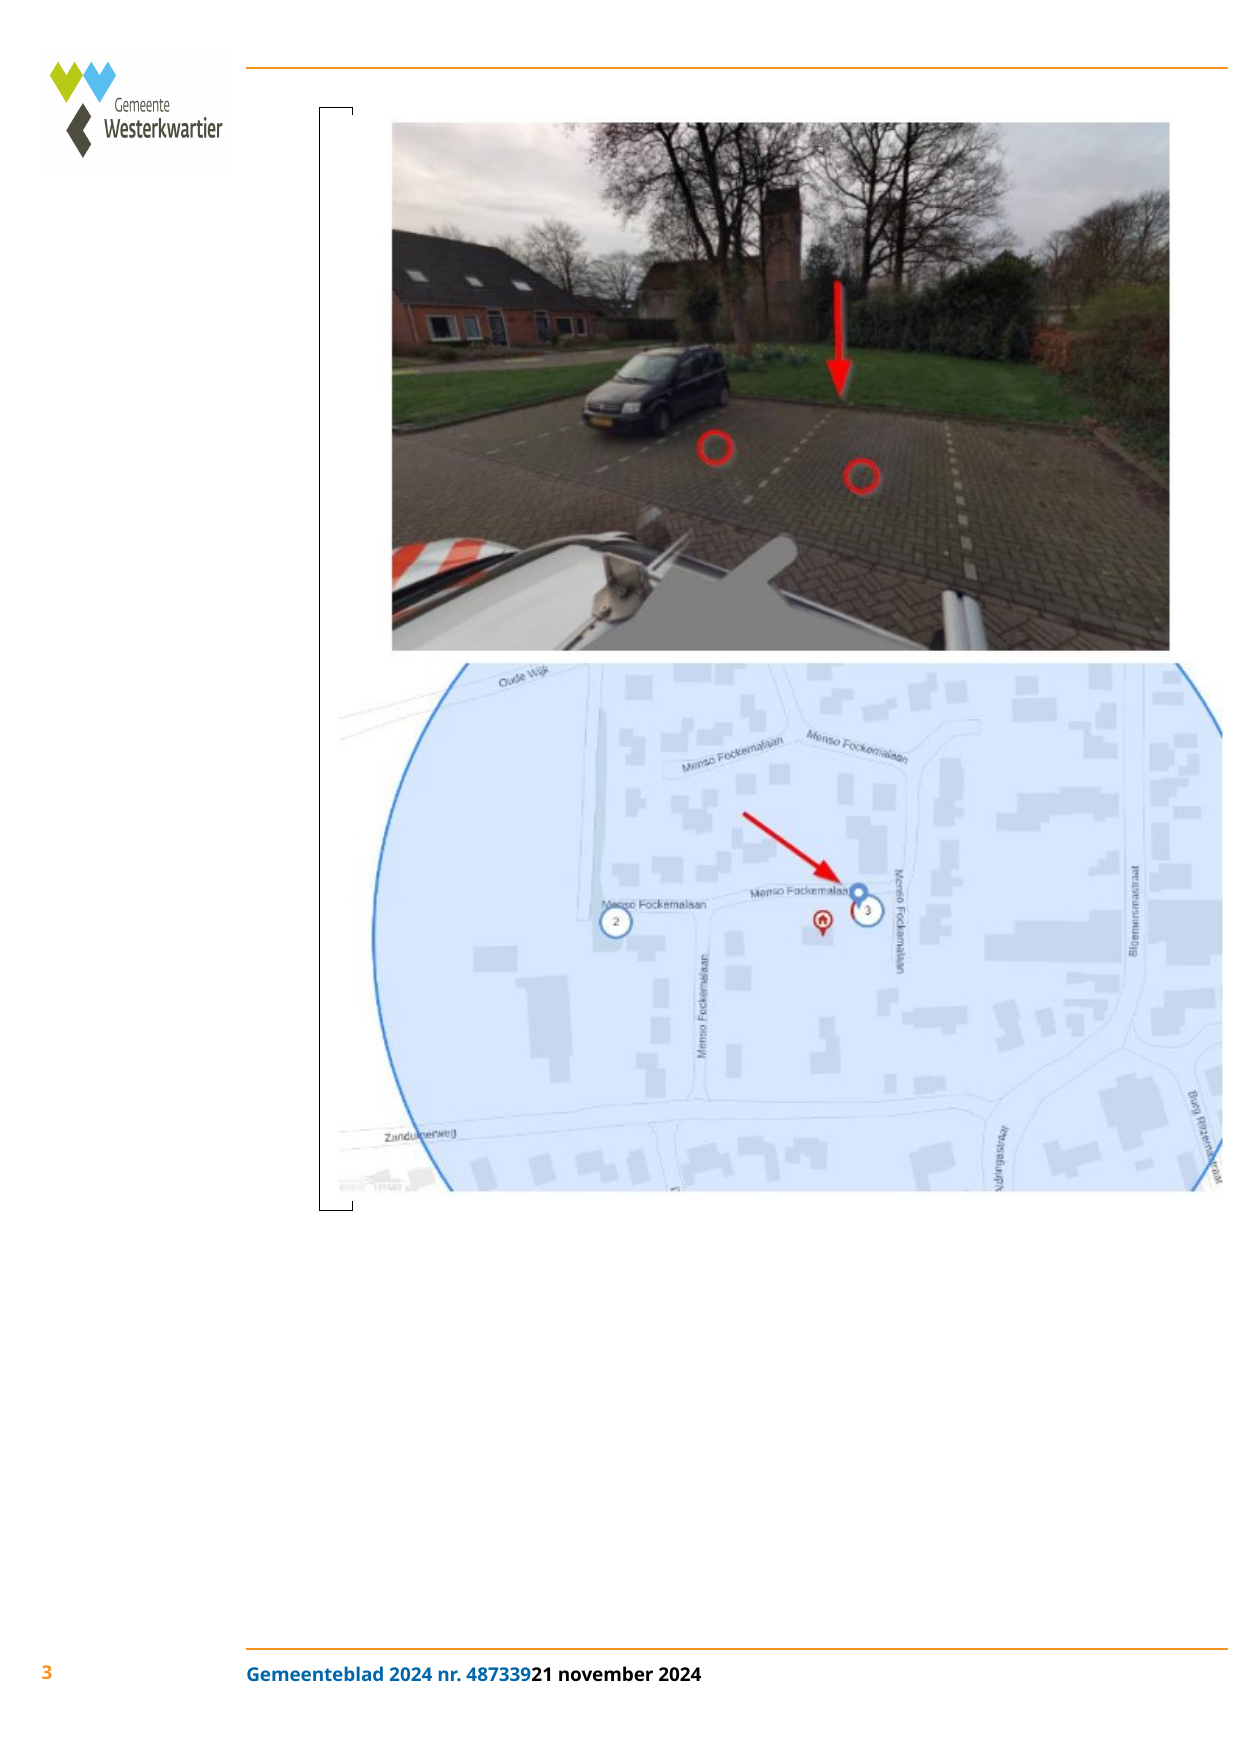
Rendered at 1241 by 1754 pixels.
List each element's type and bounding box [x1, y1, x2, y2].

picture [41, 47, 231, 172]
picture [327, 115, 1232, 1201]
